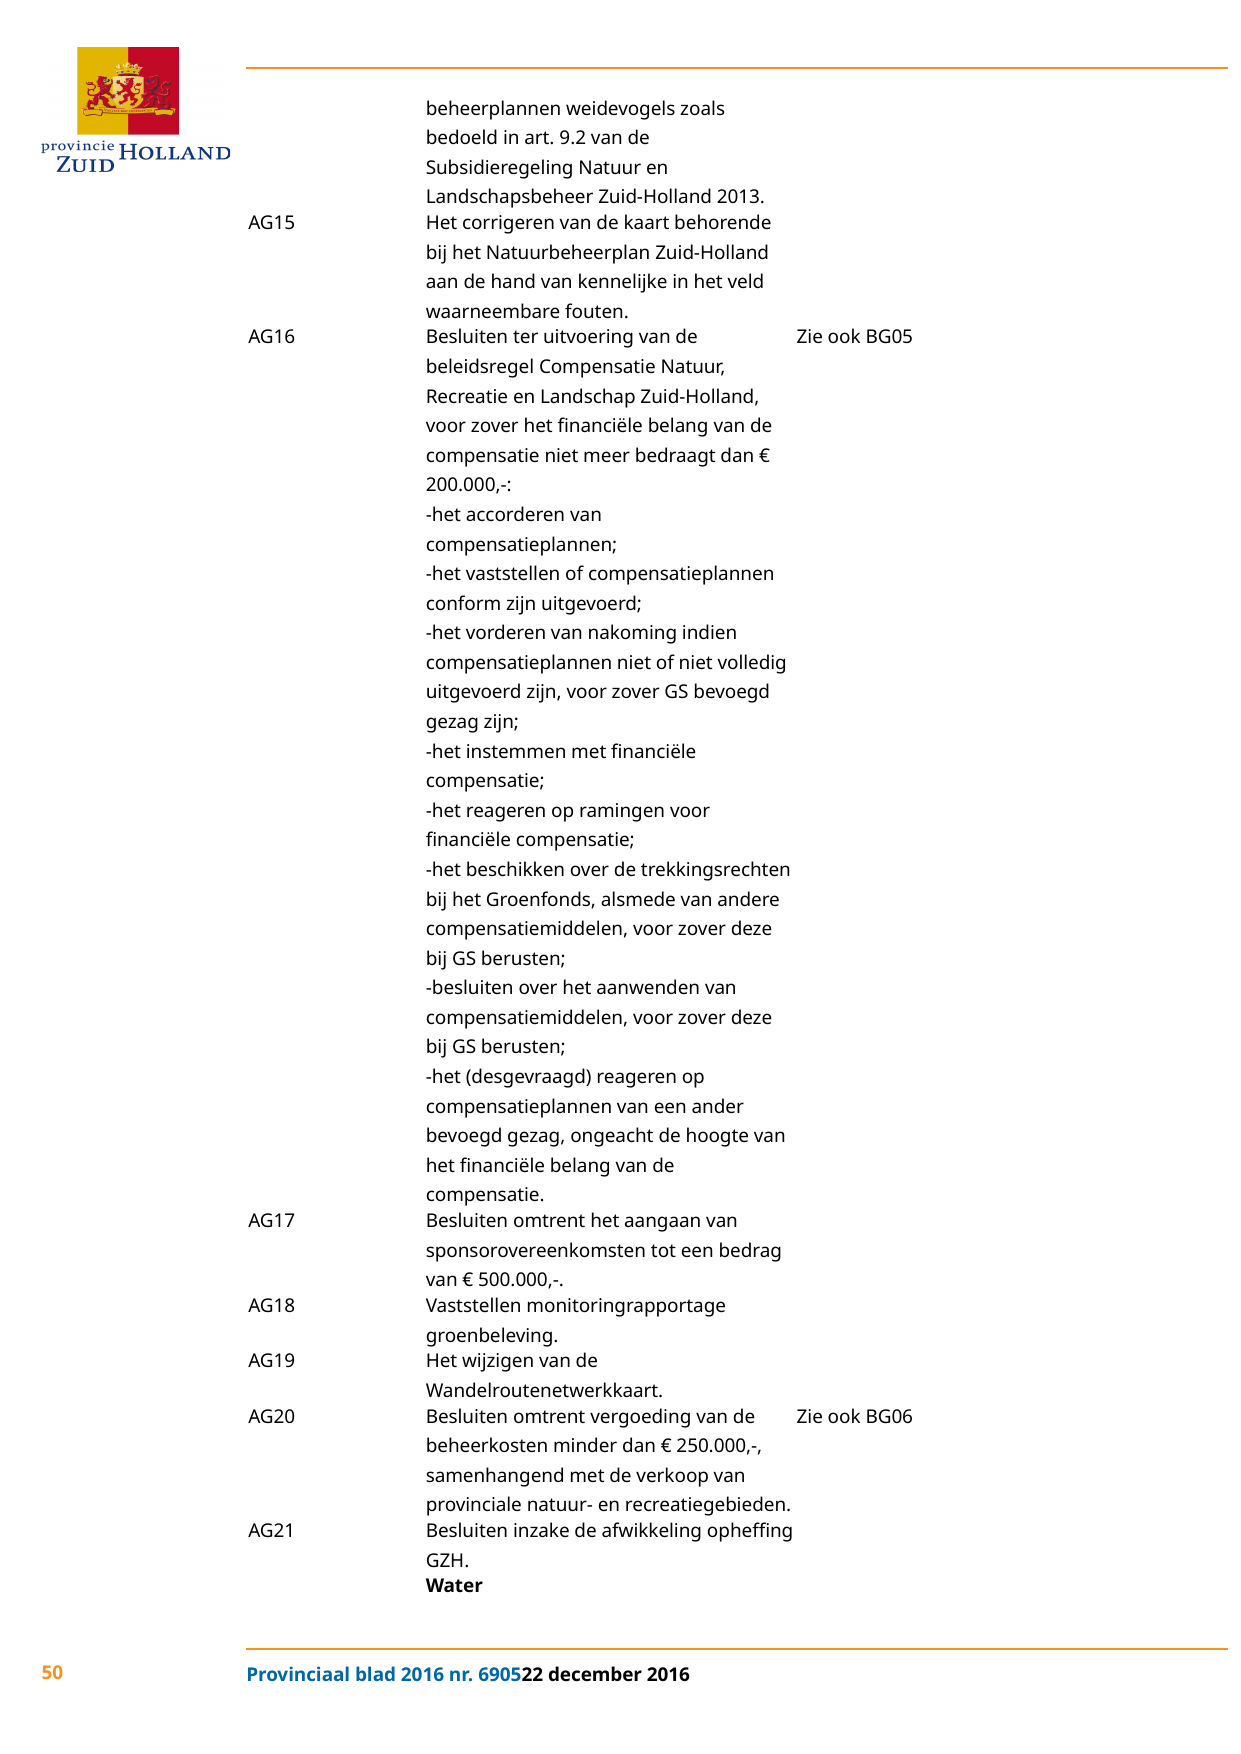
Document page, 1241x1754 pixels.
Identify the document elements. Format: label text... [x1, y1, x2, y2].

table_cell Besluiten omtrent het aangaan van sponsorovereenkomsten tot een bedrag van € 500.000,-. [426, 1208, 796, 1292]
table_cell [248, 95, 426, 209]
table_cell AG17 [248, 1208, 426, 1292]
table_cell AG21 [248, 1518, 426, 1573]
table_cell AG16 [248, 324, 426, 1207]
table_cell Besluiten inzake de afwikkeling opheffing GZH. [426, 1518, 796, 1573]
table_cell [796, 1292, 1152, 1348]
table_cell [796, 209, 1152, 324]
picture [41, 47, 231, 172]
table_cell Water [426, 1573, 796, 1598]
table_cell [796, 1348, 1152, 1403]
table_cell Het corrigeren van de kaart behorende bij het Natuurbeheerplan Zuid-Holland aan de hand van kennelijke in het veld waarneembare fouten. [426, 209, 796, 324]
table_cell AG19 [248, 1348, 426, 1403]
table_cell Zie ook BG05 [796, 324, 1152, 1207]
table_cell AG18 [248, 1292, 426, 1348]
table_cell Vaststellen monitoringrapportage groenbeleving. [426, 1292, 796, 1348]
table_cell [796, 1573, 1152, 1598]
table_cell [796, 95, 1152, 209]
table_cell Het wijzigen van de Wandelroutenetwerkkaart. [426, 1348, 796, 1403]
table_cell Besluiten omtrent vergoeding van de beheerkosten minder dan € 250.000,-, samenhangend met de verkoop van provinciale natuur- en recreatiegebieden. [426, 1403, 796, 1517]
table_cell Besluiten ter uitvoering van de beleidsregel Compensatie Natuur, Recreatie en Landschap Zuid-Holland, voor zover het financiële belang van de compensatie niet meer bedraagt dan € 200.000,-: -het accorderen van compensatieplannen; -het vaststellen of compensatieplannen conform zijn uitgevoerd; -het vorderen van nakoming indien compensatieplannen niet of niet volledig uitgevoerd zijn, voor zover GS bevoegd gezag zijn; -het instemmen met financiële compensatie; -het reageren op ramingen voor financiële compensatie; -het beschikken over de trekkingsrechten bij het Groenfonds, alsmede van andere compensatiemiddelen, voor zover deze bij GS berusten; -besluiten over het aanwenden van compensatiemiddelen, voor zover deze bij GS berusten; -het (desgevraagd) reageren op compensatieplannen van een ander bevoegd gezag, ongeacht de hoogte van het financiële belang van de compensatie. [426, 324, 796, 1207]
table_cell AG20 [248, 1403, 426, 1517]
table_cell beheerplannen weidevogels zoals bedoeld in art. 9.2 van de Subsidieregeling Natuur en Landschapsbeheer Zuid-Holland 2013. [426, 95, 796, 209]
table_cell AG15 [248, 209, 426, 324]
table_cell Zie ook BG06 [796, 1403, 1152, 1517]
table_cell [796, 1518, 1152, 1573]
table_cell [796, 1208, 1152, 1292]
table_cell [248, 1573, 426, 1598]
